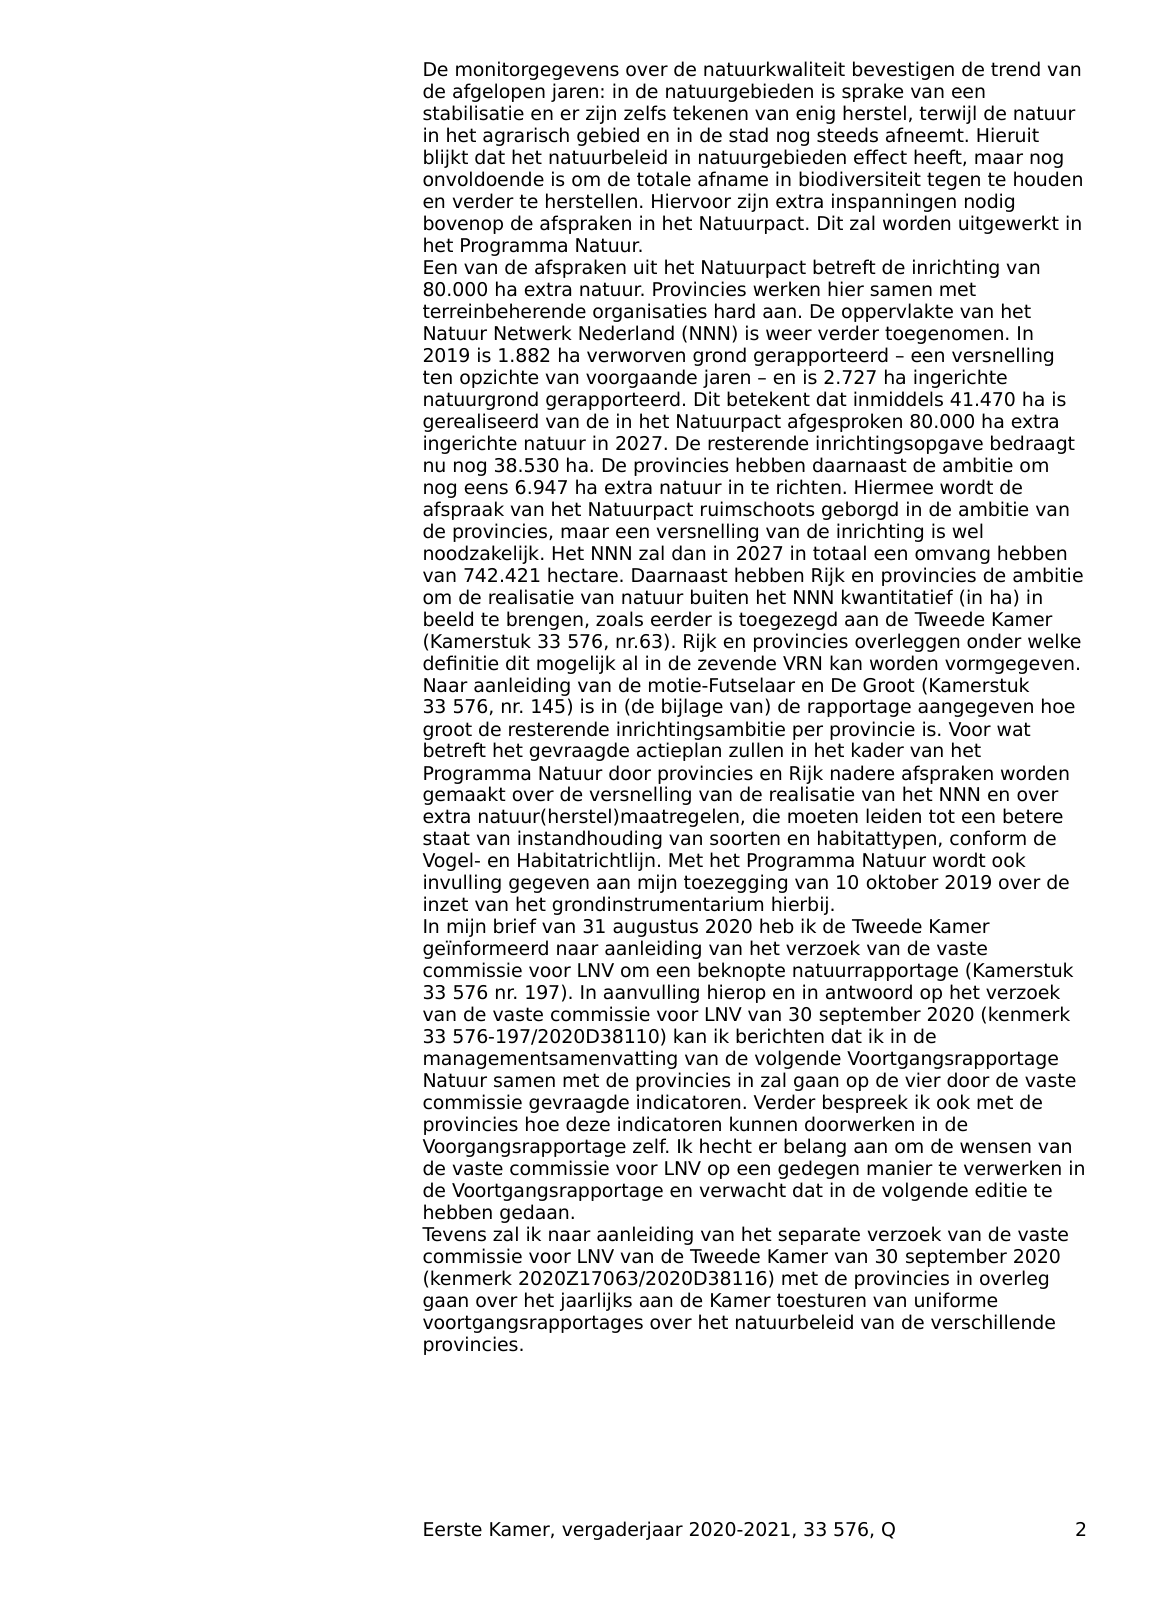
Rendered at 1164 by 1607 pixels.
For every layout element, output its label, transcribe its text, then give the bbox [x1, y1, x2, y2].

text De monitorgegevens over de natuurkwaliteit bevestigen de trend van de afgelopen jaren: in de natuurgebieden is sprake van een stabilisatie en er zijn zelfs tekenen van enig herstel, terwijl de natuur in het agrarisch gebied en in de stad nog steeds afneemt. Hieruit blijkt dat het natuurbeleid in natuurgebieden effect heeft, maar nog onvoldoende is om de totale afname in biodiversiteit tegen te houden en verder te herstellen. Hiervoor zijn extra inspanningen nodig bovenop de afspraken in het Natuurpact. Dit zal worden uitgewerkt in het Programma Natuur. [422, 59, 1087, 257]
text Naar aanleiding van de motie-Futselaar en De Groot (Kamerstuk 33 576, nr. 145) is in (de bijlage van) de rapportage aangegeven hoe groot de resterende inrichtingsambitie per provincie is. Voor wat betreft het gevraagde actieplan zullen in het kader van het Programma Natuur door provincies en Rijk nadere afspraken worden gemaakt over de versnelling van de realisatie van het NNN en over extra natuur(herstel)maatregelen, die moeten leiden tot een betere staat van instandhouding van soorten en habitattypen, conform de Vogel- en Habitatrichtlijn. Met het Programma Natuur wordt ook invulling gegeven aan mijn toezegging van 10 oktober 2019 over de inzet van het grondinstrumentarium hierbij. [422, 674, 1087, 916]
text Een van de afspraken uit het Natuurpact betreft de inrichting van 80.000 ha extra natuur. Provincies werken hier samen met terreinbeherende organisaties hard aan. De oppervlakte van het Natuur Netwerk Nederland (NNN) is weer verder toegenomen. In 2019 is 1.882 ha verworven grond gerapporteerd – een versnelling ten opzichte van voorgaande jaren – en is 2.727 ha ingerichte natuurgrond gerapporteerd. Dit betekent dat inmiddels 41.470 ha is gerealiseerd van de in het Natuurpact afgesproken 80.000 ha extra ingerichte natuur in 2027. De resterende inrichtingsopgave bedraagt nu nog 38.530 ha. De provincies hebben daarnaast de ambitie om nog eens 6.947 ha extra natuur in te richten. Hiermee wordt de afspraak van het Natuurpact ruimschoots geborgd in de ambitie van de provincies, maar een versnelling van de inrichting is wel noodzakelijk. Het NNN zal dan in 2027 in totaal een omvang hebben van 742.421 hectare. Daarnaast hebben Rijk en provincies de ambitie om de realisatie van natuur buiten het NNN kwantitatief (in ha) in beeld te brengen, zoals eerder is toegezegd aan de Tweede Kamer (Kamerstuk 33 576, nr.63). Rijk en provincies overleggen onder welke definitie dit mogelijk al in de zevende VRN kan worden vormgegeven. [422, 257, 1087, 674]
text Tevens zal ik naar aanleiding van het separate verzoek van de vaste commissie voor LNV van de Tweede Kamer van 30 september 2020 (kenmerk 2020Z17063/2020D38116) met de provincies in overleg gaan over het jaarlijks aan de Kamer toesturen van uniforme voortgangsrapportages over het natuurbeleid van de verschillende provincies. [422, 1224, 1087, 1356]
text In mijn brief van 31 augustus 2020 heb ik de Tweede Kamer geïnformeerd naar aanleiding van het verzoek van de vaste commissie voor LNV om een beknopte natuurrapportage (Kamerstuk 33 576 nr. 197). In aanvulling hierop en in antwoord op het verzoek van de vaste commissie voor LNV van 30 september 2020 (kenmerk 33 576-197/2020D38110) kan ik berichten dat ik in de managementsamenvatting van de volgende Voortgangsrapportage Natuur samen met de provincies in zal gaan op de vier door de vaste commissie gevraagde indicatoren. Verder bespreek ik ook met de provincies hoe deze indicatoren kunnen doorwerken in de Voorgangsrapportage zelf. Ik hecht er belang aan om de wensen van de vaste commissie voor LNV op een gedegen manier te verwerken in de Voortgangsrapportage en verwacht dat in de volgende editie te hebben gedaan. [422, 916, 1087, 1224]
